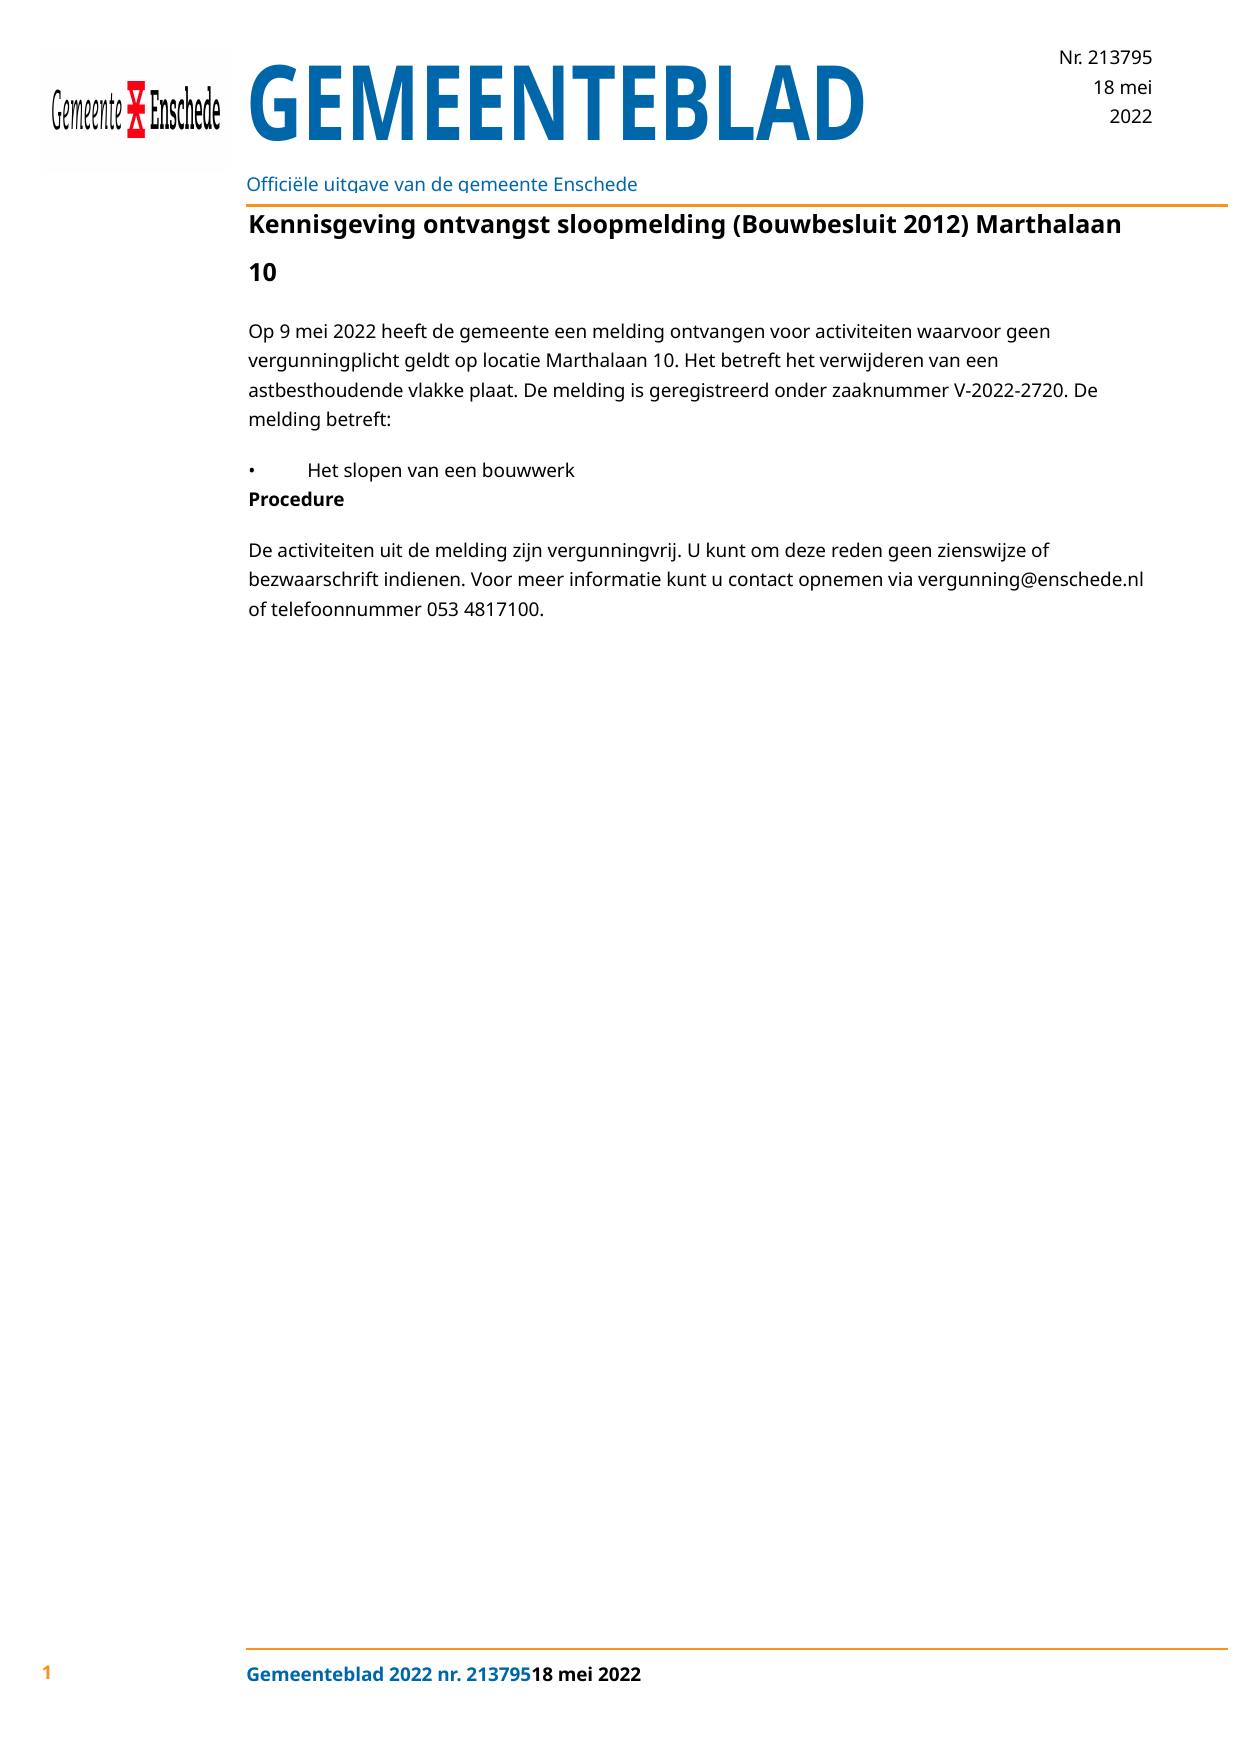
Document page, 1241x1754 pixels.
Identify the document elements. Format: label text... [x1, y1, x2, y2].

text Kennisgeving ontvangst sloopmelding (Bouwbesluit 2012) Marthalaan 10 [248, 207, 1152, 288]
text Procedure [248, 487, 1152, 512]
list Het slopen van een bouwwerk [248, 457, 1152, 483]
picture [41, 47, 231, 172]
text Op 9 mei 2022 heeft de gemeente een melding ontvangen voor activiteiten waarvoor geen vergunningplicht geldt op locatie Marthalaan 10. Het betreft het verwijderen van een astbesthoudende vlakke plaat. De melding is geregistreerd onder zaaknummer V-2022-2720. De melding betreft: [248, 318, 1152, 432]
text De activiteiten uit de melding zijn vergunningvrij. U kunt om deze reden geen zienswijze of bezwaarschrift indienen. Voor meer informatie kunt u contact opnemen via vergunning@enschede.nl of telefoonnummer 053 4817100. [248, 537, 1152, 622]
